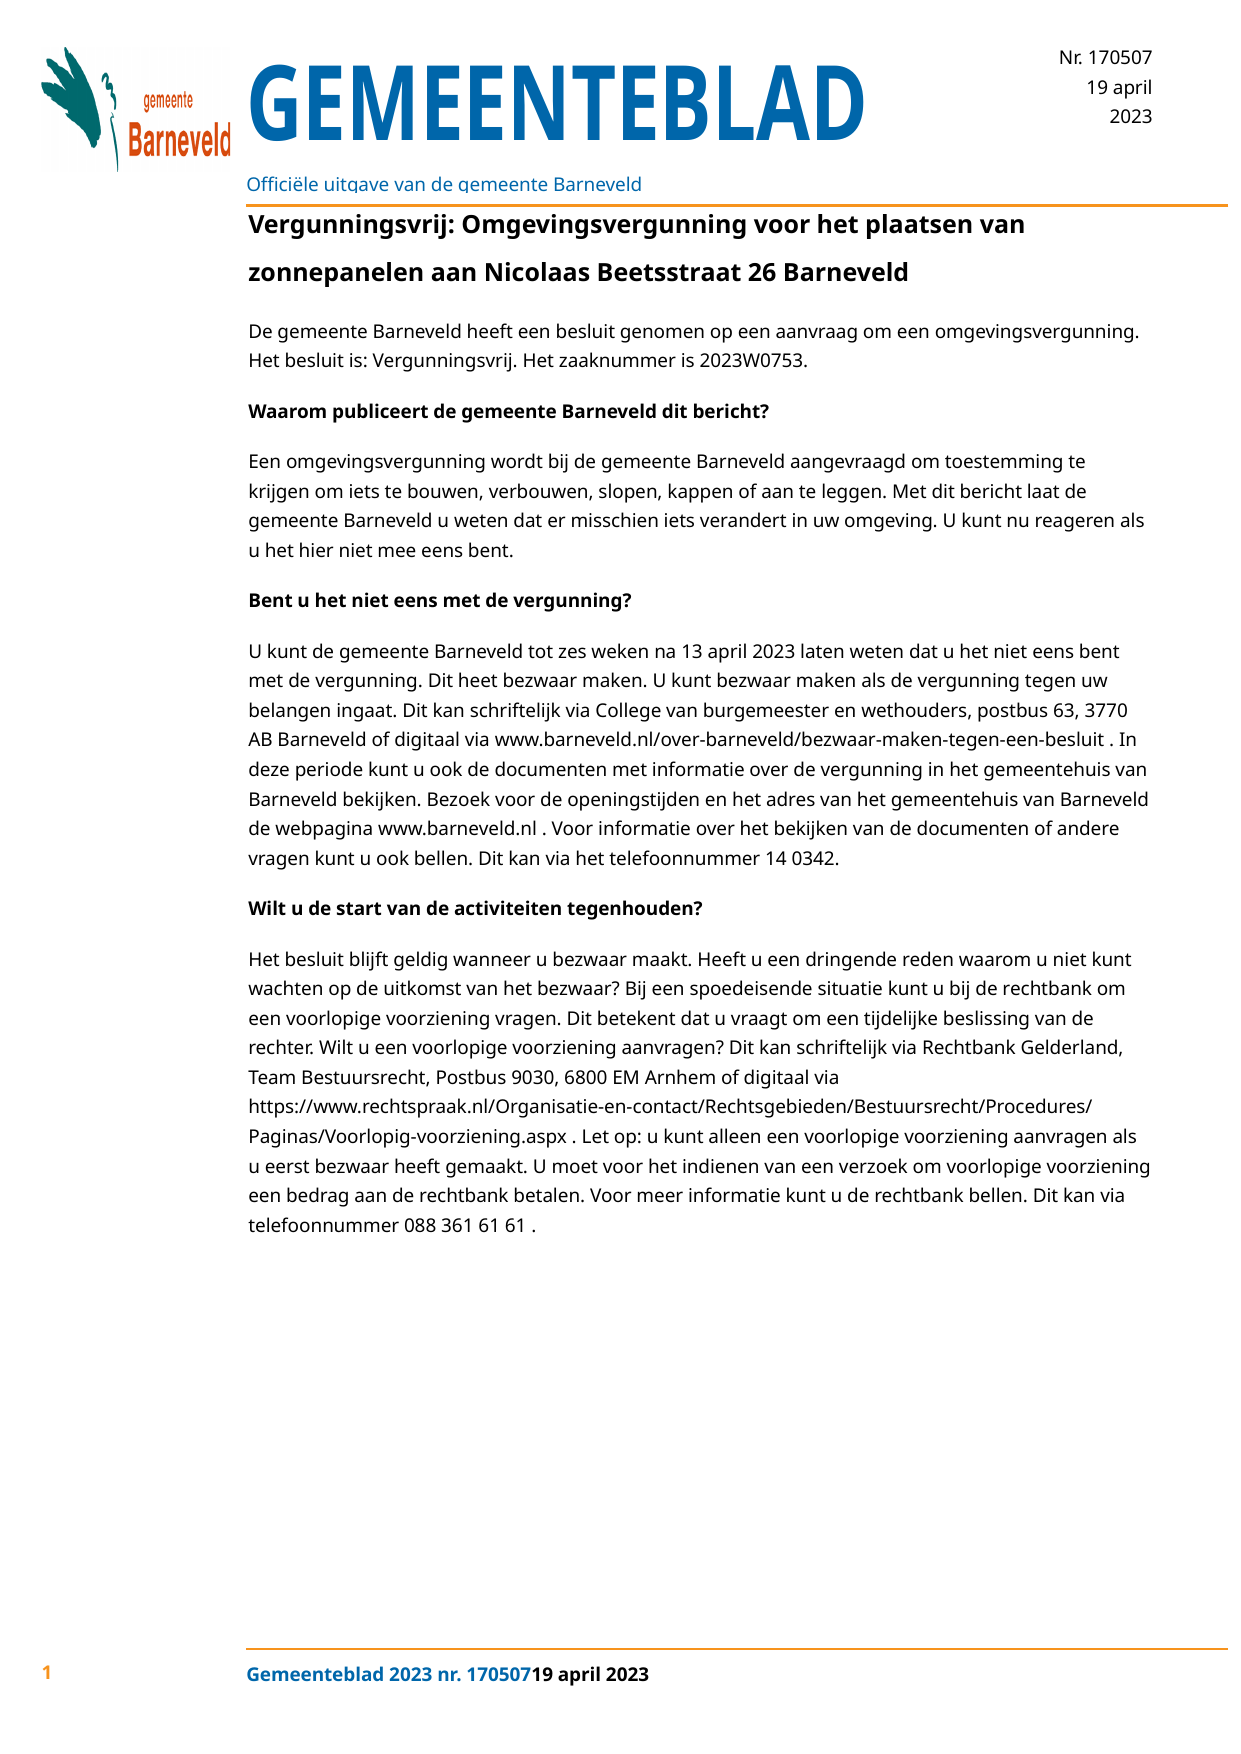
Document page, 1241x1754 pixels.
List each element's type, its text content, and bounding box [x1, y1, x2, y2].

picture [41, 47, 231, 172]
text Waarom publiceert de gemeente Barneveld dit bericht? [248, 398, 1152, 424]
text U kunt de gemeente Barneveld tot zes weken na 13 april 2023 laten weten dat u het niet eens bent met de vergunning. Dit heet bezwaar maken. U kunt bezwaar maken als de vergunning tegen uw belangen ingaat. Dit kan schriftelijk via College van burgemeester en wethouders, postbus 63, 3770 AB Barneveld of digitaal via www.barneveld.nl/over-barneveld/bezwaar-maken-tegen-een-besluit . In deze periode kunt u ook de documenten met informatie over de vergunning in het gemeentehuis van Barneveld bekijken. Bezoek voor de openingstijden en het adres van het gemeentehuis van Barneveld de webpagina www.barneveld.nl . Voor informatie over het bekijken van de documenten of andere vragen kunt u ook bellen. Dit kan via het telefoonnummer 14 0342. [248, 638, 1152, 871]
text De gemeente Barneveld heeft een besluit genomen op een aanvraag om een omgevingsvergunning. Het besluit is: Vergunningsvrij. Het zaaknummer is 2023W0753. [248, 318, 1152, 373]
text Bent u het niet eens met de vergunning? [248, 587, 1152, 613]
text Een omgevingsvergunning wordt bij de gemeente Barneveld aangevraagd om toestemming te krijgen om iets te bouwen, verbouwen, slopen, kappen of aan te leggen. Met dit bericht laat de gemeente Barneveld u weten dat er misschien iets verandert in uw omgeving. U kunt nu reageren als u het hier niet mee eens bent. [248, 448, 1152, 563]
text Vergunningsvrij: Omgevingsvergunning voor het plaatsen van zonnepanelen aan Nicolaas Beetsstraat 26 Barneveld [248, 207, 1152, 288]
text Wilt u de start van de activiteiten tegenhouden? [248, 895, 1152, 921]
text Het besluit blijft geldig wanneer u bezwaar maakt. Heeft u een dringende reden waarom u niet kunt wachten op de uitkomst van het bezwaar? Bij een spoedeisende situatie kunt u bij de rechtbank om een voorlopige voorziening vragen. Dit betekent dat u vraagt om een tijdelijke beslissing van de rechter. Wilt u een voorlopige voorziening aanvragen? Dit kan schriftelijk via Rechtbank Gelderland, Team Bestuursrecht, Postbus 9030, 6800 EM Arnhem of digitaal via https://www.rechtspraak.nl/Organisatie-en-contact/Rechtsgebieden/Bestuursrecht/Procedures/Paginas/Voorlopig-voorziening.aspx . Let op: u kunt alleen een voorlopige voorziening aanvragen als u eerst bezwaar heeft gemaakt. U moet voor het indienen van een verzoek om voorlopige voorziening een bedrag aan de rechtbank betalen. Voor meer informatie kunt u de rechtbank bellen. Dit kan via telefoonnummer 088 361 61 61 . [248, 946, 1152, 1238]
